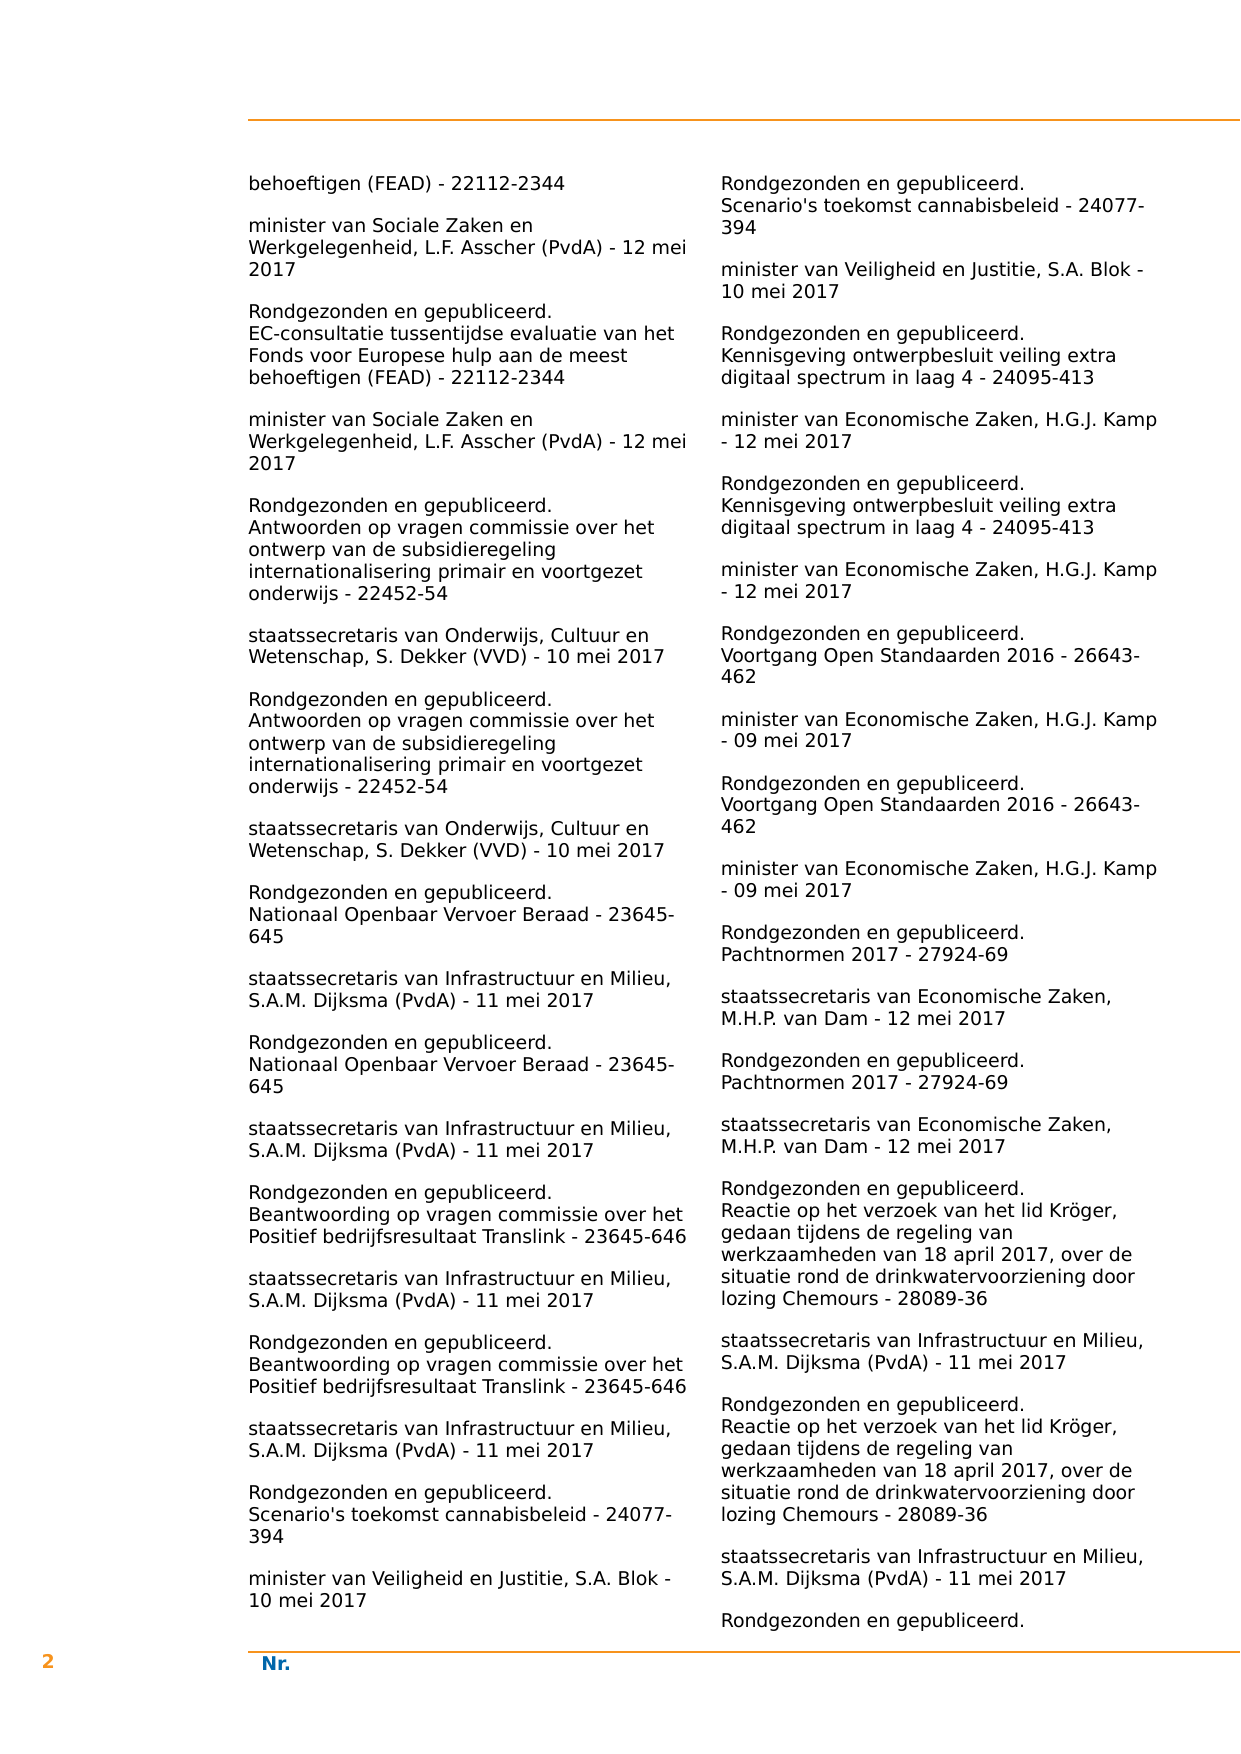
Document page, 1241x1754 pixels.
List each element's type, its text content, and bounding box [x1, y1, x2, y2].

text staatssecretaris van Onderwijs, Cultuur en Wetenschap, S. Dekker (VVD) - 10 mei 2017 [248, 818, 691, 862]
text staatssecretaris van Infrastructuur en Milieu, S.A.M. Dijksma (PvdA) - 11 mei 2017 [248, 968, 691, 1012]
text minister van Veiligheid en Justitie, S.A. Blok - 10 mei 2017 [721, 259, 1163, 303]
text Rondgezonden en gepubliceerd. [721, 1394, 1163, 1416]
text Antwoorden op vragen commissie over het ontwerp van de subsidieregeling internationalisering primair en voortgezet onderwijs - 22452-54 [248, 710, 691, 798]
text Reactie op het verzoek van het lid Kröger, gedaan tijdens de regeling van werkzaamheden van 18 april 2017, over de situatie rond de drinkwatervoorziening door lozing Chemours - 28089-36 [721, 1200, 1163, 1310]
text Rondgezonden en gepubliceerd. [248, 1182, 691, 1204]
text minister van Economische Zaken, H.G.J. Kamp - 12 mei 2017 [721, 409, 1163, 453]
text minister van Economische Zaken, H.G.J. Kamp - 09 mei 2017 [721, 708, 1163, 752]
text Rondgezonden en gepubliceerd. [248, 494, 691, 517]
text Rondgezonden en gepubliceerd. [721, 173, 1163, 195]
text minister van Sociale Zaken en Werkgelegenheid, L.F. Asscher (PvdA) - 12 mei 2017 [248, 215, 691, 281]
text Nationaal Openbaar Vervoer Beraad - 23645-645 [248, 904, 691, 948]
text Kennisgeving ontwerpbesluit veiling extra digitaal spectrum in laag 4 - 24095-413 [721, 345, 1163, 389]
text minister van Sociale Zaken en Werkgelegenheid, L.F. Asscher (PvdA) - 12 mei 2017 [248, 409, 691, 474]
text Rondgezonden en gepubliceerd. [248, 882, 691, 904]
text Voortgang Open Standaarden 2016 - 26643-462 [721, 644, 1163, 688]
text Scenario's toekomst cannabisbeleid - 24077-394 [721, 195, 1163, 239]
text Rondgezonden en gepubliceerd. [248, 688, 691, 710]
text staatssecretaris van Infrastructuur en Milieu, S.A.M. Dijksma (PvdA) - 11 mei 2017 [721, 1546, 1163, 1590]
text Reactie op het verzoek van het lid Kröger, gedaan tijdens de regeling van werkzaamheden van 18 april 2017, over de situatie rond de drinkwatervoorziening door lozing Chemours - 28089-36 [721, 1416, 1163, 1526]
text Antwoorden op vragen commissie over het ontwerp van de subsidieregeling internationalisering primair en voortgezet onderwijs - 22452-54 [248, 517, 691, 604]
text Rondgezonden en gepubliceerd. [721, 1050, 1163, 1072]
text Rondgezonden en gepubliceerd. [721, 922, 1163, 944]
text Nationaal Openbaar Vervoer Beraad - 23645-645 [248, 1054, 691, 1098]
text staatssecretaris van Infrastructuur en Milieu, S.A.M. Dijksma (PvdA) - 11 mei 2017 [248, 1268, 691, 1312]
text Rondgezonden en gepubliceerd. [248, 1032, 691, 1054]
text staatssecretaris van Economische Zaken, M.H.P. van Dam - 12 mei 2017 [721, 986, 1163, 1030]
text Rondgezonden en gepubliceerd. [248, 301, 691, 323]
text staatssecretaris van Economische Zaken, M.H.P. van Dam - 12 mei 2017 [721, 1114, 1163, 1158]
text Rondgezonden en gepubliceerd. [721, 772, 1163, 794]
text staatssecretaris van Infrastructuur en Milieu, S.A.M. Dijksma (PvdA) - 11 mei 2017 [721, 1330, 1163, 1374]
text staatssecretaris van Infrastructuur en Milieu, S.A.M. Dijksma (PvdA) - 11 mei 2017 [248, 1118, 691, 1162]
text Beantwoording op vragen commissie over het Positief bedrijfsresultaat Translink - 23645-646 [248, 1354, 691, 1398]
text staatssecretaris van Infrastructuur en Milieu, S.A.M. Dijksma (PvdA) - 11 mei 2017 [248, 1418, 691, 1462]
text Rondgezonden en gepubliceerd. [721, 323, 1163, 345]
text Pachtnormen 2017 - 27924-69 [721, 944, 1163, 966]
text Rondgezonden en gepubliceerd. [248, 1332, 691, 1354]
text behoeftigen (FEAD) - 22112-2344 [248, 173, 691, 195]
text Pachtnormen 2017 - 27924-69 [721, 1072, 1163, 1094]
text Voortgang Open Standaarden 2016 - 26643-462 [721, 794, 1163, 838]
text Rondgezonden en gepubliceerd. [721, 1178, 1163, 1200]
text Kennisgeving ontwerpbesluit veiling extra digitaal spectrum in laag 4 - 24095-413 [721, 494, 1163, 538]
text Rondgezonden en gepubliceerd. [721, 622, 1163, 644]
text minister van Veiligheid en Justitie, S.A. Blok - 10 mei 2017 [248, 1568, 691, 1612]
text EC-consultatie tussentijdse evaluatie van het Fonds voor Europese hulp aan de meest behoeftigen (FEAD) - 22112-2344 [248, 323, 691, 389]
text Rondgezonden en gepubliceerd. [721, 473, 1163, 494]
text Scenario's toekomst cannabisbeleid - 24077-394 [248, 1504, 691, 1548]
text Beantwoording op vragen commissie over het Positief bedrijfsresultaat Translink - 23645-646 [248, 1204, 691, 1248]
text minister van Economische Zaken, H.G.J. Kamp - 12 mei 2017 [721, 558, 1163, 602]
text staatssecretaris van Onderwijs, Cultuur en Wetenschap, S. Dekker (VVD) - 10 mei 2017 [248, 624, 691, 668]
text Rondgezonden en gepubliceerd. [248, 1482, 691, 1504]
text minister van Economische Zaken, H.G.J. Kamp - 09 mei 2017 [721, 858, 1163, 902]
text Rondgezonden en gepubliceerd. [721, 1610, 1163, 1632]
